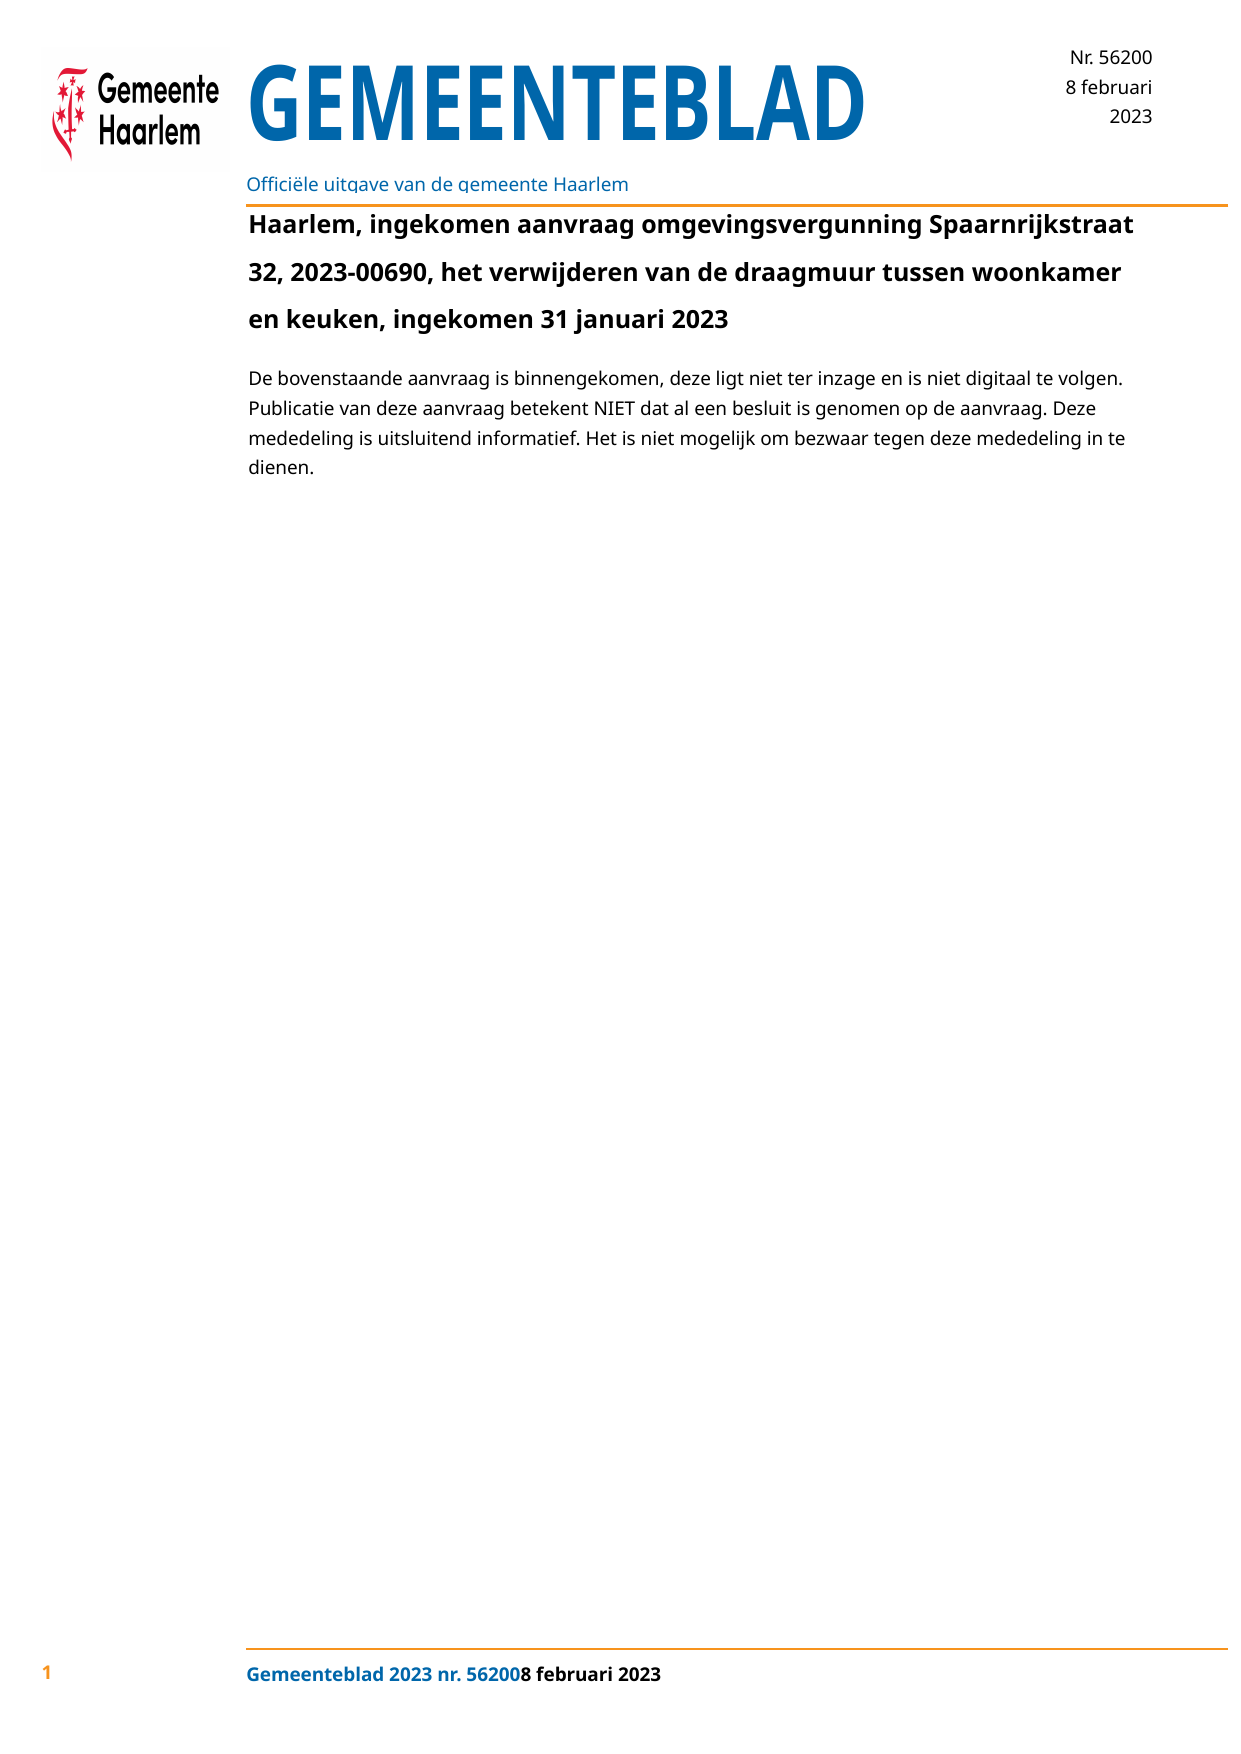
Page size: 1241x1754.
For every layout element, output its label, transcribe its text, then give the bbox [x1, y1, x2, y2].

text Haarlem, ingekomen aanvraag omgevingsvergunning Spaarnrijkstraat 32, 2023-00690, het verwijderen van de draagmuur tussen woonkamer en keuken, ingekomen 31 januari 2023 [248, 207, 1152, 336]
text De bovenstaande aanvraag is binnengekomen, deze ligt niet ter inzage en is niet digitaal te volgen. Publicatie van deze aanvraag betekent NIET dat al een besluit is genomen op de aanvraag. Deze mededeling is uitsluitend informatief. Het is niet mogelijk om bezwaar tegen deze mededeling in te dienen. [248, 366, 1152, 480]
picture [41, 47, 231, 172]
